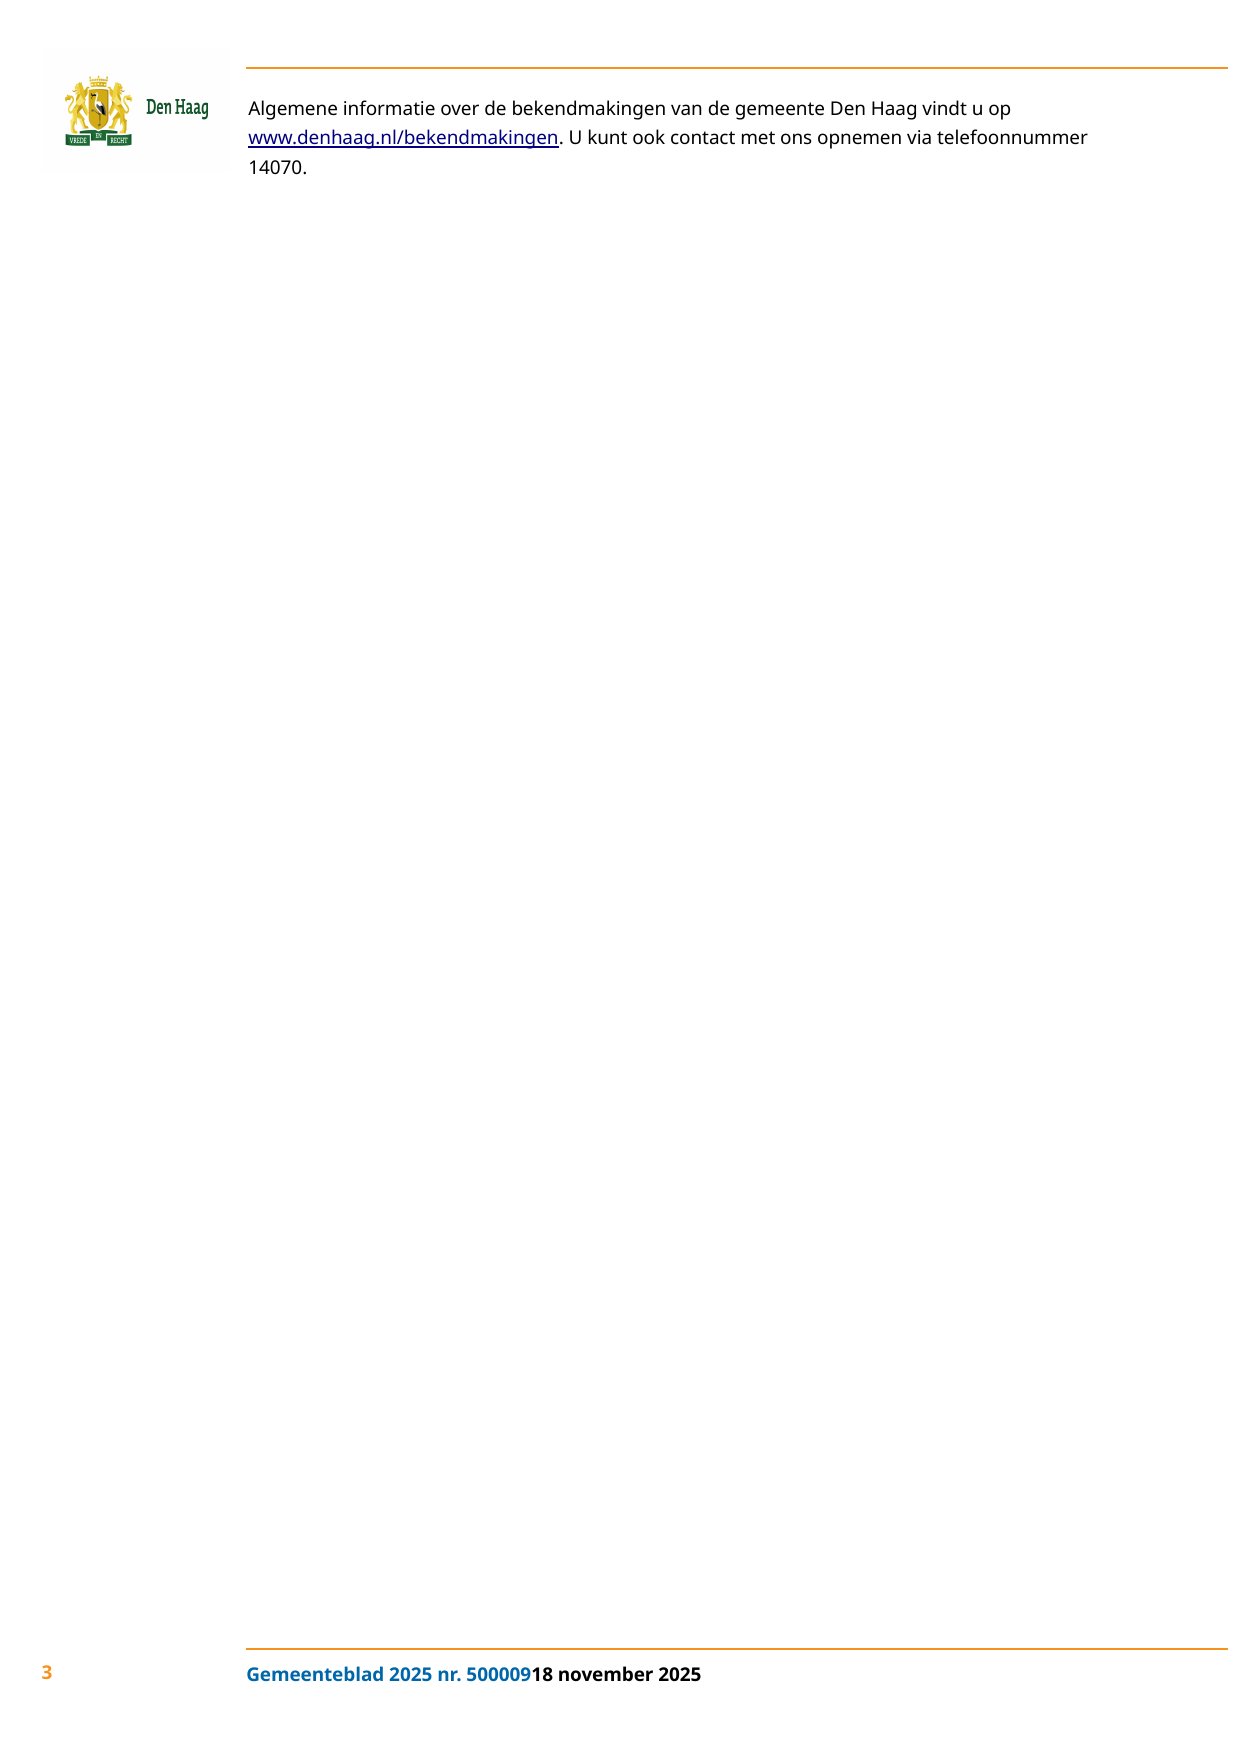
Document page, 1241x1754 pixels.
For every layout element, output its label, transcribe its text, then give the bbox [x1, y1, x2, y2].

text Algemene informatie over de bekendmakingen van de gemeente Den Haag vindt u op www.denhaag.nl/bekendmakingen. U kunt ook contact met ons opnemen via telefoonnummer 14070. [248, 95, 1152, 180]
picture [41, 47, 231, 172]
